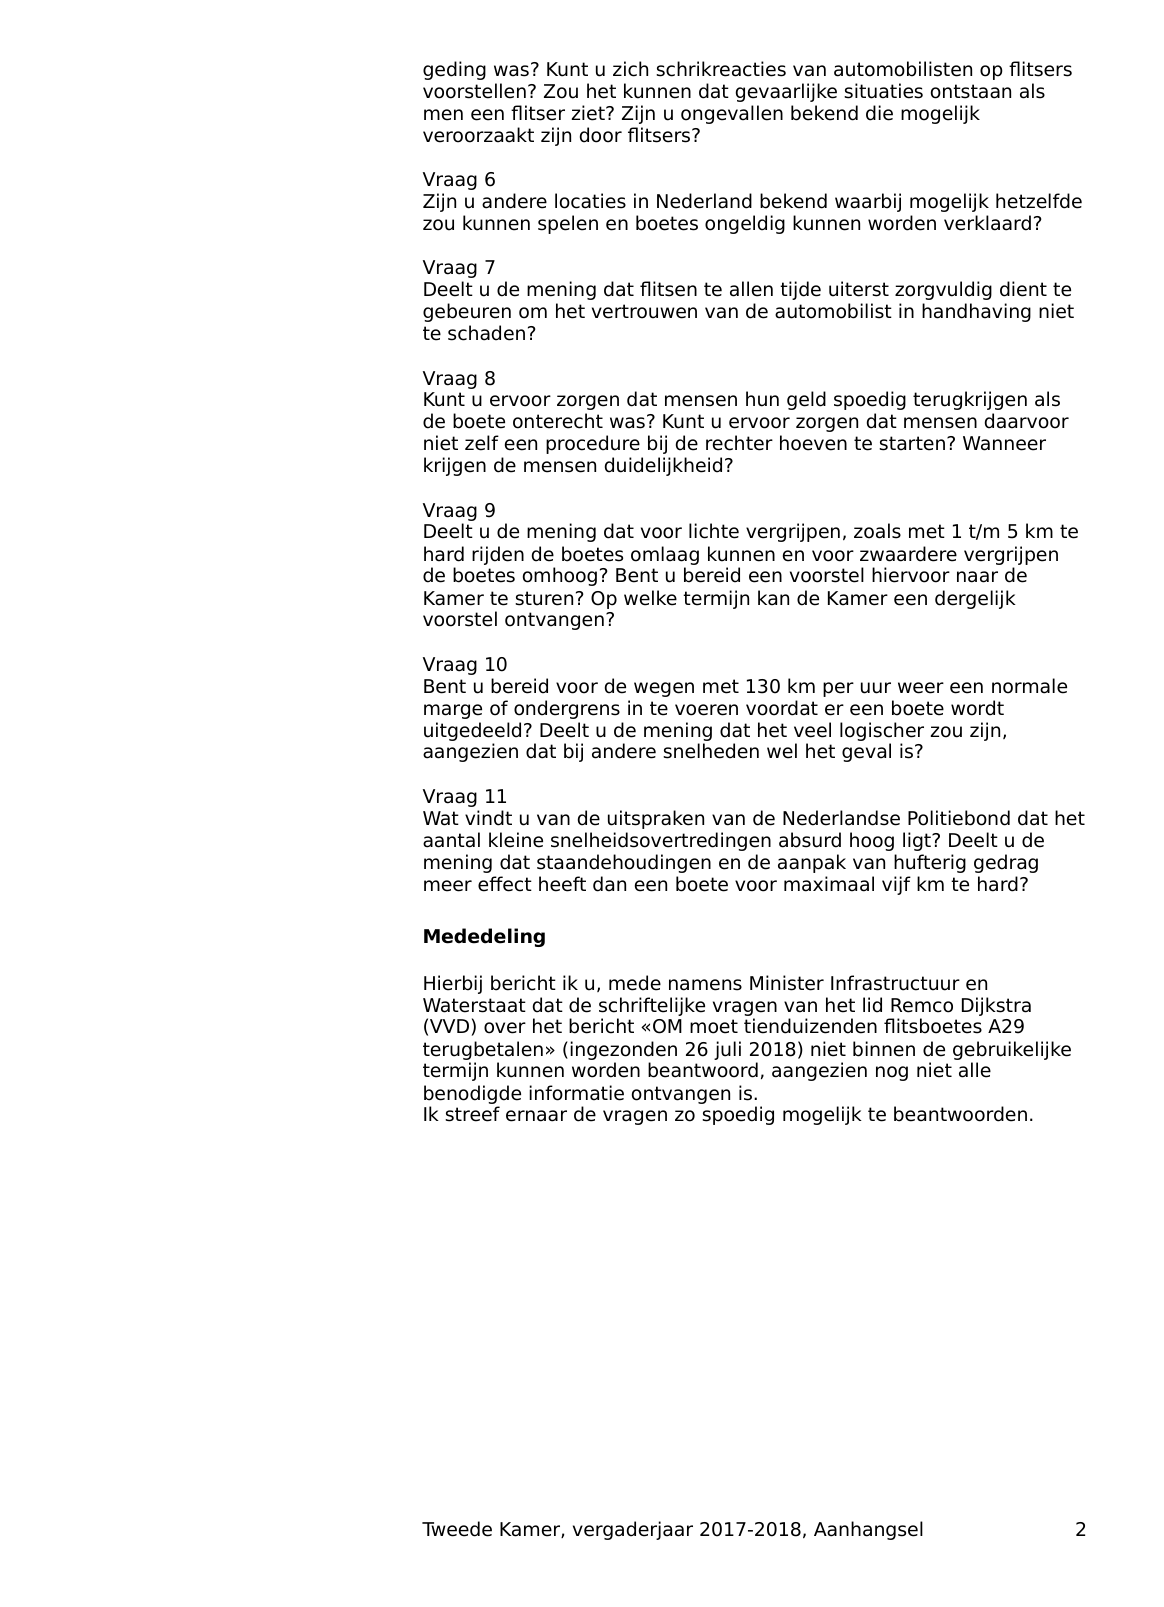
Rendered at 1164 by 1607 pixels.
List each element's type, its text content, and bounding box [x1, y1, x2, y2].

text Vraag 10 [422, 653, 1087, 676]
text Kunt u ervoor zorgen dat mensen hun geld spoedig terugkrijgen als de boete onterecht was? Kunt u ervoor zorgen dat mensen daarvoor niet zelf een procedure bij de rechter hoeven te starten? Wanneer krijgen de mensen duidelijkheid? [422, 389, 1087, 477]
text Vraag 6 [422, 169, 1087, 191]
text Wat vindt u van de uitspraken van de Nederlandse Politiebond dat het aantal kleine snelheidsovertredingen absurd hoog ligt? Deelt u de mening dat staandehoudingen en de aanpak van hufterig gedrag meer effect heeft dan een boete voor maximaal vijf km te hard? [422, 808, 1087, 896]
text Deelt u de mening dat flitsen te allen tijde uiterst zorgvuldig dient te gebeuren om het vertrouwen van de automobilist in handhaving niet te schaden? [422, 279, 1087, 345]
text geding was? Kunt u zich schrikreacties van automobilisten op flitsers voorstellen? Zou het kunnen dat gevaarlijke situaties ontstaan als men een flitser ziet? Zijn u ongevallen bekend die mogelijk veroorzaakt zijn door flitsers? [422, 59, 1087, 147]
text Vraag 8 [422, 367, 1087, 389]
text Bent u bereid voor de wegen met 130 km per uur weer een normale marge of ondergrens in te voeren voordat er een boete wordt uitgedeeld? Deelt u de mening dat het veel logischer zou zijn, aangezien dat bij andere snelheden wel het geval is? [422, 676, 1087, 763]
text Hierbij bericht ik u, mede namens Minister Infrastructuur en Waterstaat dat de schriftelijke vragen van het lid Remco Dijkstra (VVD) over het bericht «OM moet tienduizenden flitsboetes A29 terugbetalen» (ingezonden 26 juli 2018) niet binnen de gebruikelijke termijn kunnen worden beantwoord, aangezien nog niet alle benodigde informatie ontvangen is. [422, 972, 1087, 1104]
text Vraag 7 [422, 257, 1087, 279]
text Ik streef ernaar de vragen zo spoedig mogelijk te beantwoorden. [422, 1104, 1087, 1126]
text Zijn u andere locaties in Nederland bekend waarbij mogelijk hetzelfde zou kunnen spelen en boetes ongeldig kunnen worden verklaard? [422, 191, 1087, 235]
text Vraag 9 [422, 499, 1087, 521]
text Deelt u de mening dat voor lichte vergrijpen, zoals met 1 t/m 5 km te hard rijden de boetes omlaag kunnen en voor zwaardere vergrijpen de boetes omhoog? Bent u bereid een voorstel hiervoor naar de Kamer te sturen? Op welke termijn kan de Kamer een dergelijk voorstel ontvangen? [422, 521, 1087, 631]
subtitle Mededeling [422, 926, 1087, 947]
text Vraag 11 [422, 786, 1087, 808]
